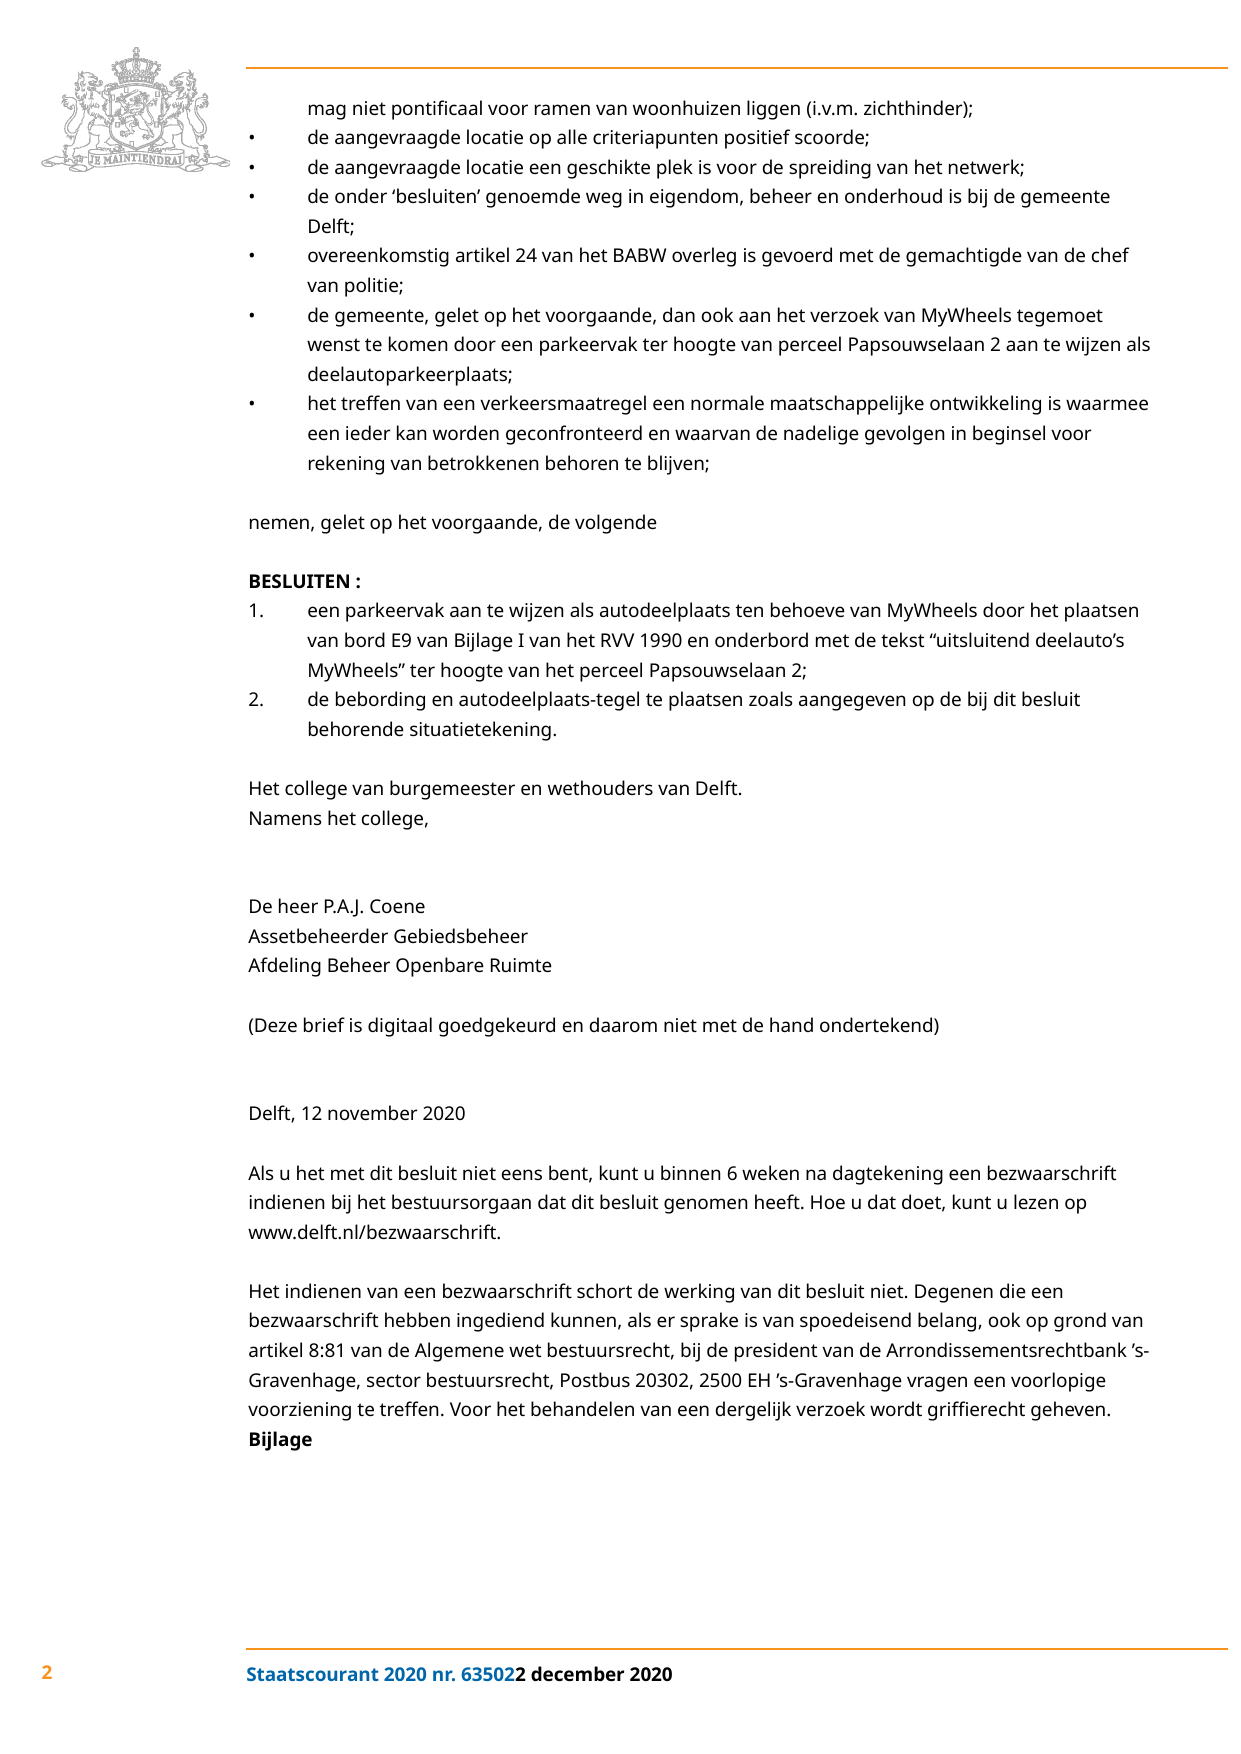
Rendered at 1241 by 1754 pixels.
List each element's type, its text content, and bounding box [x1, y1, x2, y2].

text Delft, 12 november 2020 [248, 1101, 1152, 1126]
text Bijlage [248, 1426, 1152, 1452]
list de aangevraagde locatie een geschikte plek is voor de spreiding van het netwerk; [248, 154, 1152, 180]
list de aangevraagde locatie op alle criteriapunten positief scoorde; [248, 124, 1152, 150]
list mag niet pontificaal voor ramen van woonhuizen liggen (i.v.m. zichthinder); [248, 95, 1152, 121]
list een parkeervak aan te wijzen als autodeelplaats ten behoeve van MyWheels door het plaatsen van bord E9 van Bijlage I van het RVV 1990 en onderbord met de tekst “uitsluitend deelauto’s MyWheels” ter hoogte van het perceel Papsouwselaan 2; [248, 598, 1152, 683]
list het treffen van een verkeersmaatregel een normale maatschappelijke ontwikkeling is waarmee een ieder kan worden geconfronteerd en waarvan de nadelige gevolgen in beginsel voor rekening van betrokkenen behoren te blijven; [248, 391, 1152, 476]
text De heer P.A.J. Coene [248, 893, 1152, 919]
text Assetbeheerder Gebiedsbeheer [248, 923, 1152, 949]
text BESLUITEN : [248, 568, 1152, 594]
list overeenkomstig artikel 24 van het BABW overleg is gevoerd met de gemachtigde van de chef van politie; [248, 243, 1152, 298]
text Afdeling Beheer Openbare Ruimte [248, 953, 1152, 978]
list de bebording en autodeelplaats-tegel te plaatsen zoals aangegeven op de bij dit besluit behorende situatietekening. [248, 686, 1152, 742]
text Het college van burgemeester en wethouders van Delft. [248, 775, 1152, 801]
list de onder ‘besluiten’ genoemde weg in eigendom, beheer en onderhoud is bij de gemeente Delft; [248, 183, 1152, 239]
picture [41, 47, 231, 172]
list de gemeente, gelet op het voorgaande, dan ook aan het verzoek van MyWheels tegemoet wenst te komen door een parkeervak ter hoogte van perceel Papsouwselaan 2 aan te wijzen als deelautoparkeerplaats; [248, 302, 1152, 387]
text nemen, gelet op het voorgaande, de volgende [248, 509, 1152, 535]
text Namens het college, [248, 805, 1152, 831]
text Als u het met dit besluit niet eens bent, kunt u binnen 6 weken na dagtekening een bezwaarschrift indienen bij het bestuursorgaan dat dit besluit genomen heeft. Hoe u dat doet, kunt u lezen op www.delft.nl/bezwaarschrift. [248, 1160, 1152, 1245]
text (Deze brief is digitaal goedgekeurd en daarom niet met de hand ondertekend) [248, 1012, 1152, 1038]
text Het indienen van een bezwaarschrift schort de werking van dit besluit niet. Degenen die een bezwaarschrift hebben ingediend kunnen, als er sprake is van spoedeisend belang, ook op grond van artikel 8:81 van de Algemene wet bestuursrecht, bij de president van de Arrondissementsrechtbank ’s-Gravenhage, sector bestuursrecht, Postbus 20302, 2500 EH ’s-Gravenhage vragen een voorlopige voorziening te treffen. Voor het behandelen van een dergelijk verzoek wordt griffierecht geheven. [248, 1278, 1152, 1422]
